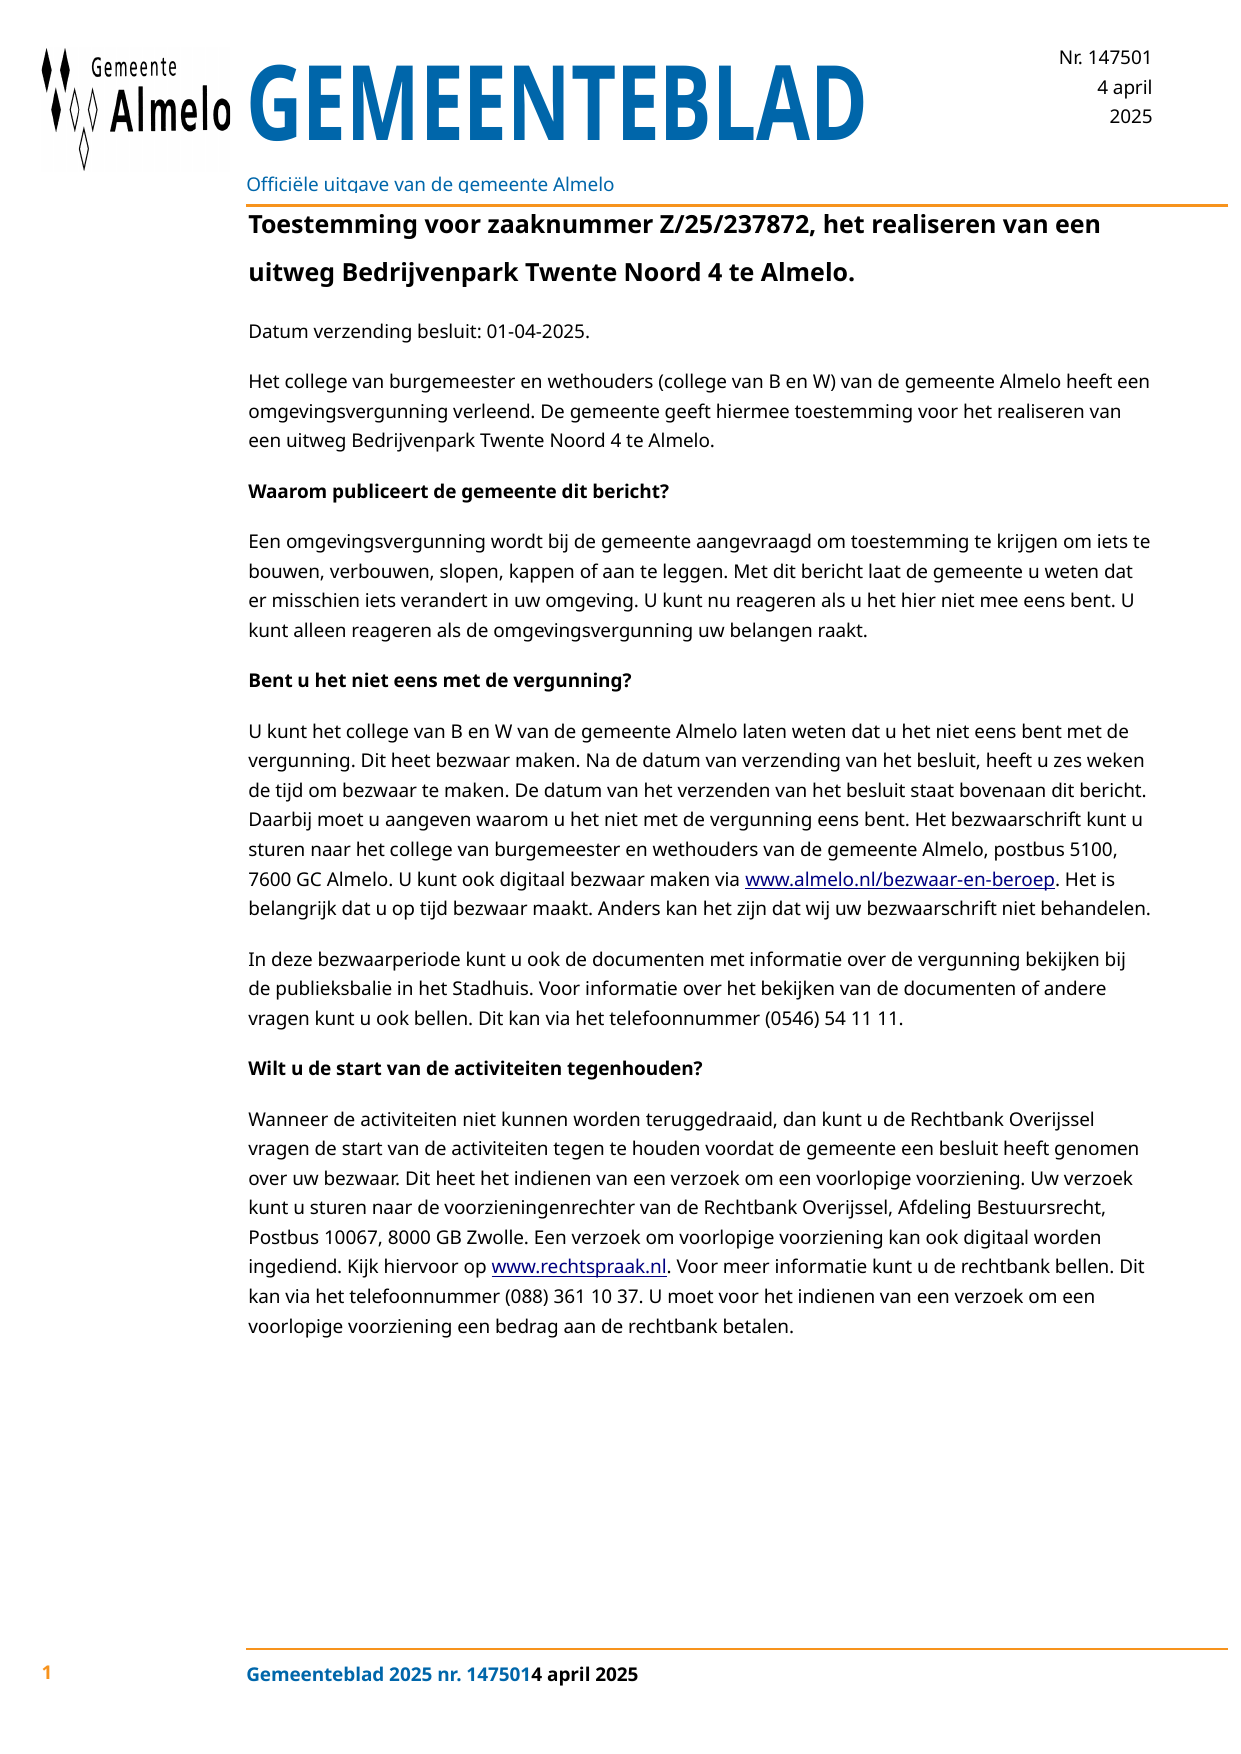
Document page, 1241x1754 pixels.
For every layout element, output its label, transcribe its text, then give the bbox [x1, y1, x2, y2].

text U kunt het college van B en W van de gemeente Almelo laten weten dat u het niet eens bent met de vergunning. Dit heet bezwaar maken. Na de datum van verzending van het besluit, heeft u zes weken de tijd om bezwaar te maken. De datum van het verzenden van het besluit staat bovenaan dit bericht. Daarbij moet u aangeven waarom u het niet met de vergunning eens bent. Het bezwaarschrift kunt u sturen naar het college van burgemeester en wethouders van de gemeente Almelo, postbus 5100, 7600 GC Almelo. U kunt ook digitaal bezwaar maken via www.almelo.nl/bezwaar-en-beroep. Het is belangrijk dat u op tijd bezwaar maakt. Anders kan het zijn dat wij uw bezwaarschrift niet behandelen. [248, 718, 1152, 921]
text Datum verzending besluit: 01-04-2025. [248, 318, 1152, 344]
text Wanneer de activiteiten niet kunnen worden teruggedraaid, dan kunt u de Rechtbank Overijssel vragen de start van de activiteiten tegen te houden voordat de gemeente een besluit heeft genomen over uw bezwaar. Dit heet het indienen van een verzoek om een voorlopige voorziening. Uw verzoek kunt u sturen naar de voorzieningenrechter van de Rechtbank Overijssel, Afdeling Bestuursrecht, Postbus 10067, 8000 GB Zwolle. Een verzoek om voorlopige voorziening kan ook digitaal worden ingediend. Kijk hiervoor op www.rechtspraak.nl. Voor meer informatie kunt u de rechtbank bellen. Dit kan via het telefoonnummer (088) 361 10 37. U moet voor het indienen van een verzoek om een voorlopige voorziening een bedrag aan de rechtbank betalen. [248, 1106, 1152, 1339]
text Toestemming voor zaaknummer Z/25/237872, het realiseren van een uitweg Bedrijvenpark Twente Noord 4 te Almelo. [248, 207, 1152, 288]
text Bent u het niet eens met de vergunning? [248, 667, 1152, 693]
picture [41, 47, 231, 172]
text Wilt u de start van de activiteiten tegenhouden? [248, 1055, 1152, 1081]
text Waarom publiceert de gemeente dit bericht? [248, 478, 1152, 504]
text Het college van burgemeester en wethouders (college van B en W) van de gemeente Almelo heeft een omgevingsvergunning verleend. De gemeente geeft hiermee toestemming voor het realiseren van een uitweg Bedrijvenpark Twente Noord 4 te Almelo. [248, 368, 1152, 453]
text In deze bezwaarperiode kunt u ook de documenten met informatie over de vergunning bekijken bij de publieksbalie in het Stadhuis. Voor informatie over het bekijken van de documenten of andere vragen kunt u ook bellen. Dit kan via het telefoonnummer (0546) 54 11 11. [248, 946, 1152, 1031]
text Een omgevingsvergunning wordt bij de gemeente aangevraagd om toestemming te krijgen om iets te bouwen, verbouwen, slopen, kappen of aan te leggen. Met dit bericht laat de gemeente u weten dat er misschien iets verandert in uw omgeving. U kunt nu reageren als u het hier niet mee eens bent. U kunt alleen reageren als de omgevingsvergunning uw belangen raakt. [248, 528, 1152, 643]
